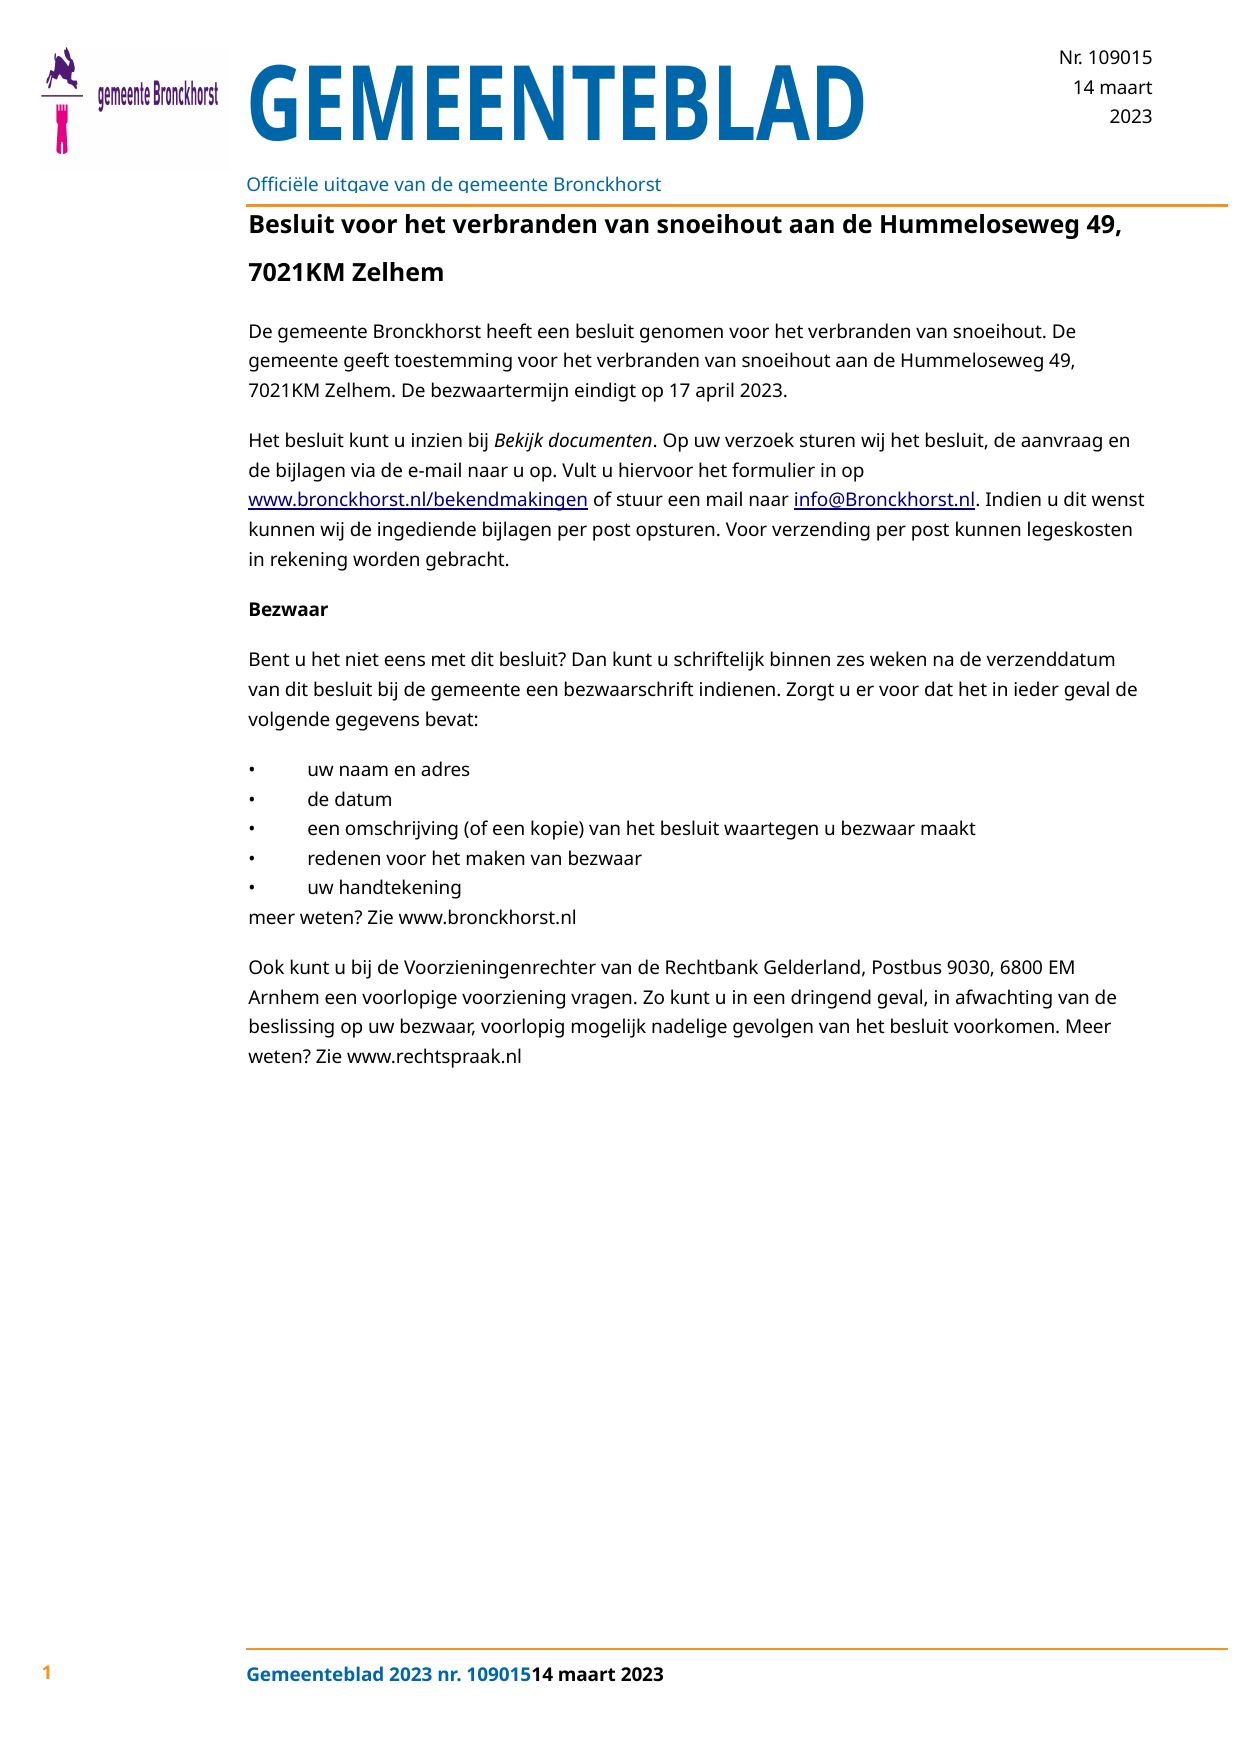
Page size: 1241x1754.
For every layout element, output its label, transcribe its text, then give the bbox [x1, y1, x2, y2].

list redenen voor het maken van bezwaar [248, 845, 1152, 871]
text Het besluit kunt u inzien bij Bekijk documenten. Op uw verzoek sturen wij het besluit, de aanvraag en de bijlagen via de e-mail naar u op. Vult u hiervoor het formulier in op www.bronckhorst.nl/bekendmakingen of stuur een mail naar info@Bronckhorst.nl. Indien u dit wenst kunnen wij de ingediende bijlagen per post opsturen. Voor verzending per post kunnen legeskosten in rekening worden gebracht. [248, 427, 1152, 572]
list een omschrijving (of een kopie) van het besluit waartegen u bezwaar maakt [248, 815, 1152, 841]
picture [41, 47, 231, 172]
text meer weten? Zie www.bronckhorst.nl [248, 904, 1152, 930]
list uw naam en adres [248, 756, 1152, 782]
text Bezwaar [248, 596, 1152, 622]
text Ook kunt u bij de Voorzieningenrechter van de Rechtbank Gelderland, Postbus 9030, 6800 EM Arnhem een voorlopige voorziening vragen. Zo kunt u in een dringend geval, in afwachting van de beslissing op uw bezwaar, voorlopig mogelijk nadelige gevolgen van het besluit voorkomen. Meer weten? Zie www.rechtspraak.nl [248, 954, 1152, 1069]
text Besluit voor het verbranden van snoeihout aan de Hummeloseweg 49, 7021KM Zelhem [248, 207, 1152, 288]
list de datum [248, 786, 1152, 812]
text De gemeente Bronckhorst heeft een besluit genomen voor het verbranden van snoeihout. De gemeente geeft toestemming voor het verbranden van snoeihout aan de Hummeloseweg 49, 7021KM Zelhem. De bezwaartermijn eindigt op 17 april 2023. [248, 318, 1152, 403]
list uw handtekening [248, 874, 1152, 900]
text Bent u het niet eens met dit besluit? Dan kunt u schriftelijk binnen zes weken na de verzenddatum van dit besluit bij de gemeente een bezwaarschrift indienen. Zorgt u er voor dat het in ieder geval de volgende gegevens bevat: [248, 647, 1152, 732]
